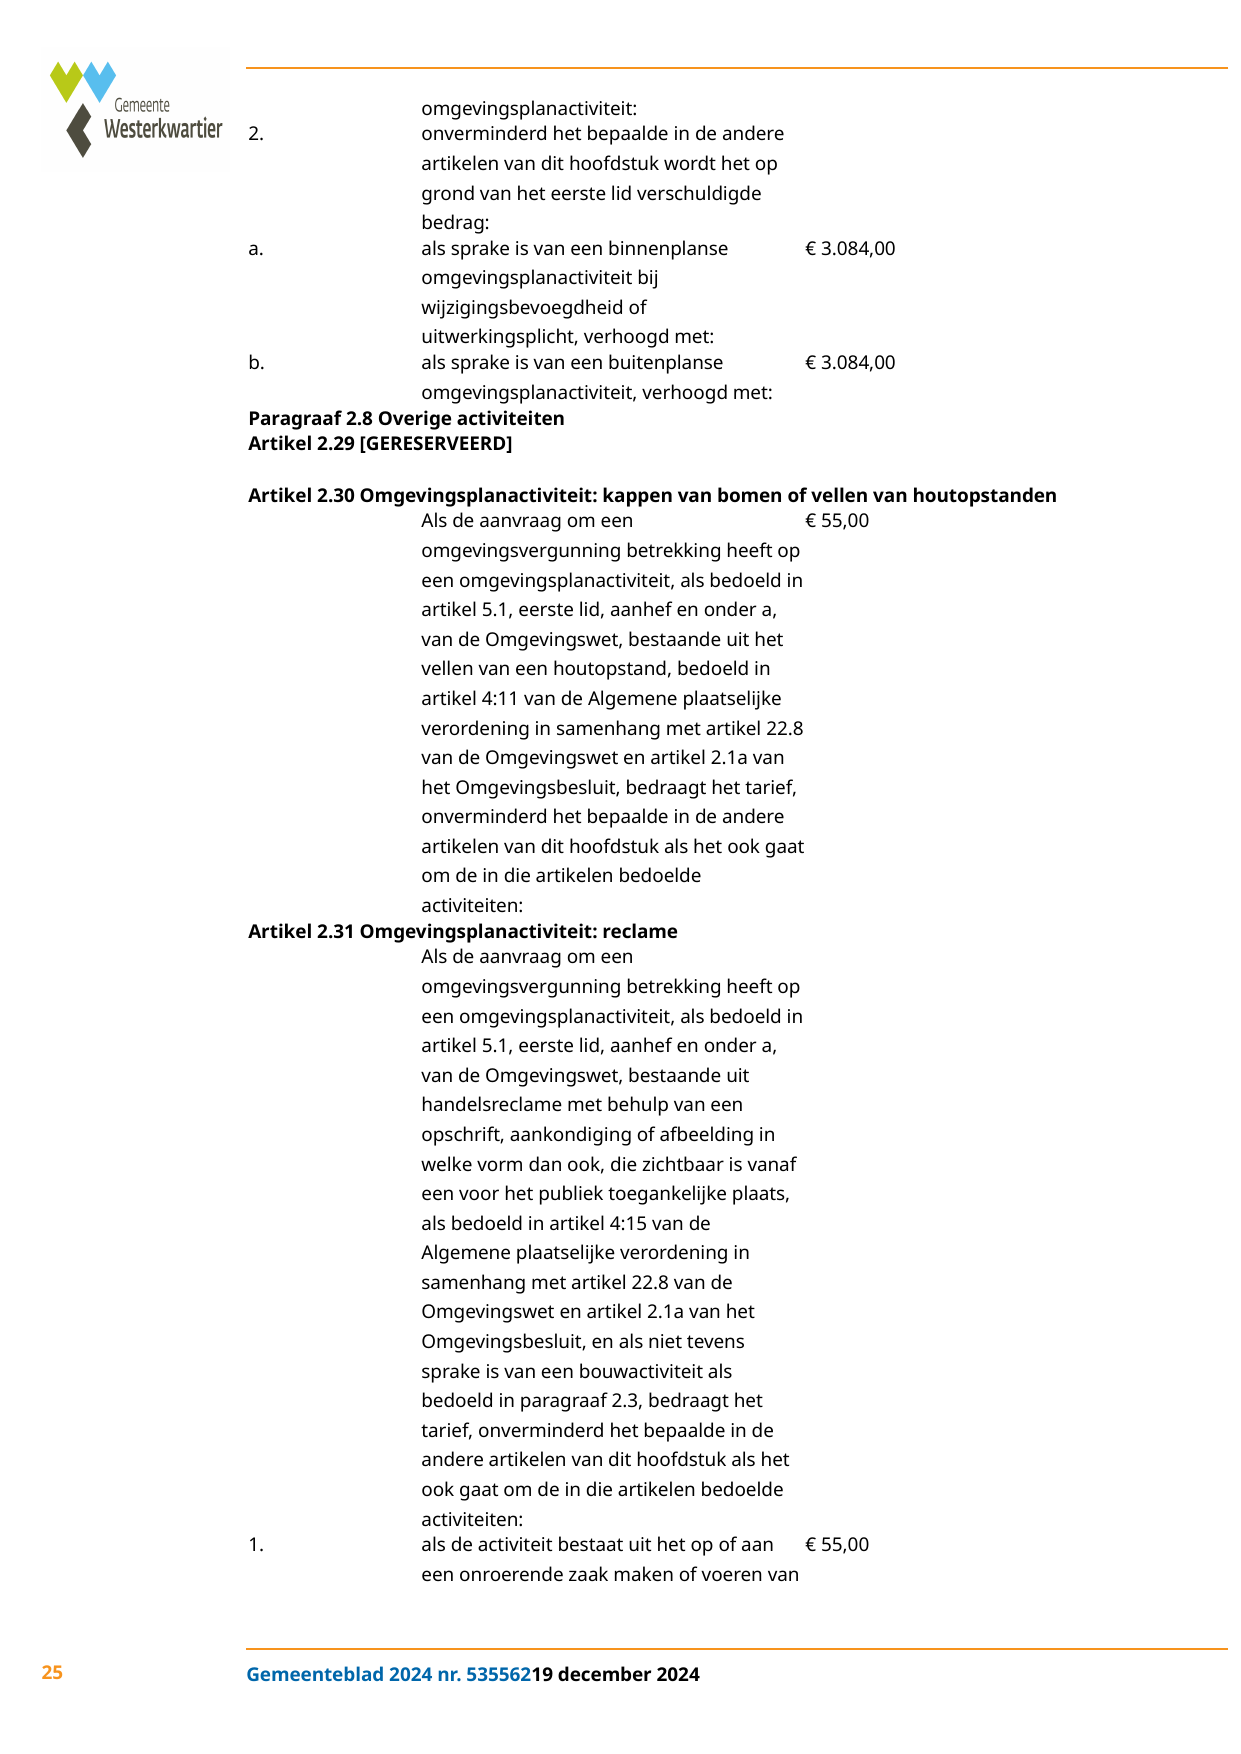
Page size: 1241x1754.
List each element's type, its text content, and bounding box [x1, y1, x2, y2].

table_cell [979, 350, 1152, 405]
table_cell [248, 456, 421, 482]
table_cell als sprake is van een buitenplanse omgevingsplanactiviteit, verhoogd met: [421, 350, 805, 405]
table_cell [805, 95, 978, 121]
table_cell [248, 508, 421, 918]
table_cell [979, 121, 1152, 235]
table_cell € 3.084,00 [805, 235, 978, 349]
table_cell € 3.084,00 [805, 350, 978, 405]
table_cell [421, 456, 805, 482]
table_cell onverminderd het bepaalde in de andere artikelen van dit hoofdstuk wordt het op grond van het eerste lid verschuldigde bedrag: [421, 121, 805, 235]
table_cell Als de aanvraag om een omgevingsvergunning betrekking heeft op een omgevingsplanactiviteit, als bedoeld in artikel 5.1, eerste lid, aanhef en onder a, van de Omgevingswet, bestaande uit handelsreclame met behulp van een opschrift, aankondiging of afbeelding in welke vorm dan ook, die zichtbaar is vanaf een voor het publiek toegankelijke plaats, als bedoeld in artikel 4:15 van de Algemene plaatselijke verordening in samenhang met artikel 22.8 van de Omgevingswet en artikel 2.1a van het Omgevingsbesluit, en als niet tevens sprake is van een bouwactiviteit als bedoeld in paragraaf 2.3, bedraagt het tarief, onverminderd het bepaalde in de andere artikelen van dit hoofdstuk als het ook gaat om de in die artikelen bedoelde activiteiten: [421, 944, 805, 1532]
table_cell [805, 456, 978, 482]
table_cell [248, 944, 421, 1532]
table_cell [248, 95, 421, 121]
table_cell € 55,00 [805, 1532, 978, 1587]
table_cell Paragraaf 2.8 Overige activiteiten [248, 405, 1152, 431]
table_cell [979, 944, 1152, 1532]
table_cell [805, 121, 978, 235]
table_cell als sprake is van een binnenplanse omgevingsplanactiviteit bij wijzigingsbevoegdheid of uitwerkingsplicht, verhoogd met: [421, 235, 805, 349]
table_cell [979, 235, 1152, 349]
table_cell omgevingsplanactiviteit: [421, 95, 805, 121]
table_cell [805, 944, 978, 1532]
picture [41, 47, 231, 172]
table_cell € 55,00 [805, 508, 978, 918]
table_cell b. [248, 350, 421, 405]
table_cell Als de aanvraag om een omgevingsvergunning betrekking heeft op een omgevingsplanactiviteit, als bedoeld in artikel 5.1, eerste lid, aanhef en onder a, van de Omgevingswet, bestaande uit het vellen van een houtopstand, bedoeld in artikel 4:11 van de Algemene plaatselijke verordening in samenhang met artikel 22.8 van de Omgevingswet en artikel 2.1a van het Omgevingsbesluit, bedraagt het tarief, onverminderd het bepaalde in de andere artikelen van dit hoofdstuk als het ook gaat om de in die artikelen bedoelde activiteiten: [421, 508, 805, 918]
table_cell Artikel 2.30 Omgevingsplanactiviteit: kappen van bomen of vellen van houtopstanden [248, 482, 1152, 508]
table_cell [979, 95, 1152, 121]
table_cell als de activiteit bestaat uit het op of aan een onroerende zaak maken of voeren van [421, 1532, 805, 1587]
table_cell [979, 456, 1152, 482]
table_cell Artikel 2.29 [GERESERVEERD] [248, 431, 1152, 456]
table_cell [979, 1532, 1152, 1587]
table_cell 1. [248, 1532, 421, 1587]
table_cell [979, 508, 1152, 918]
table_cell Artikel 2.31 Omgevingsplanactiviteit: reclame [248, 918, 1152, 944]
table_cell 2. [248, 121, 421, 235]
table_cell a. [248, 235, 421, 349]
